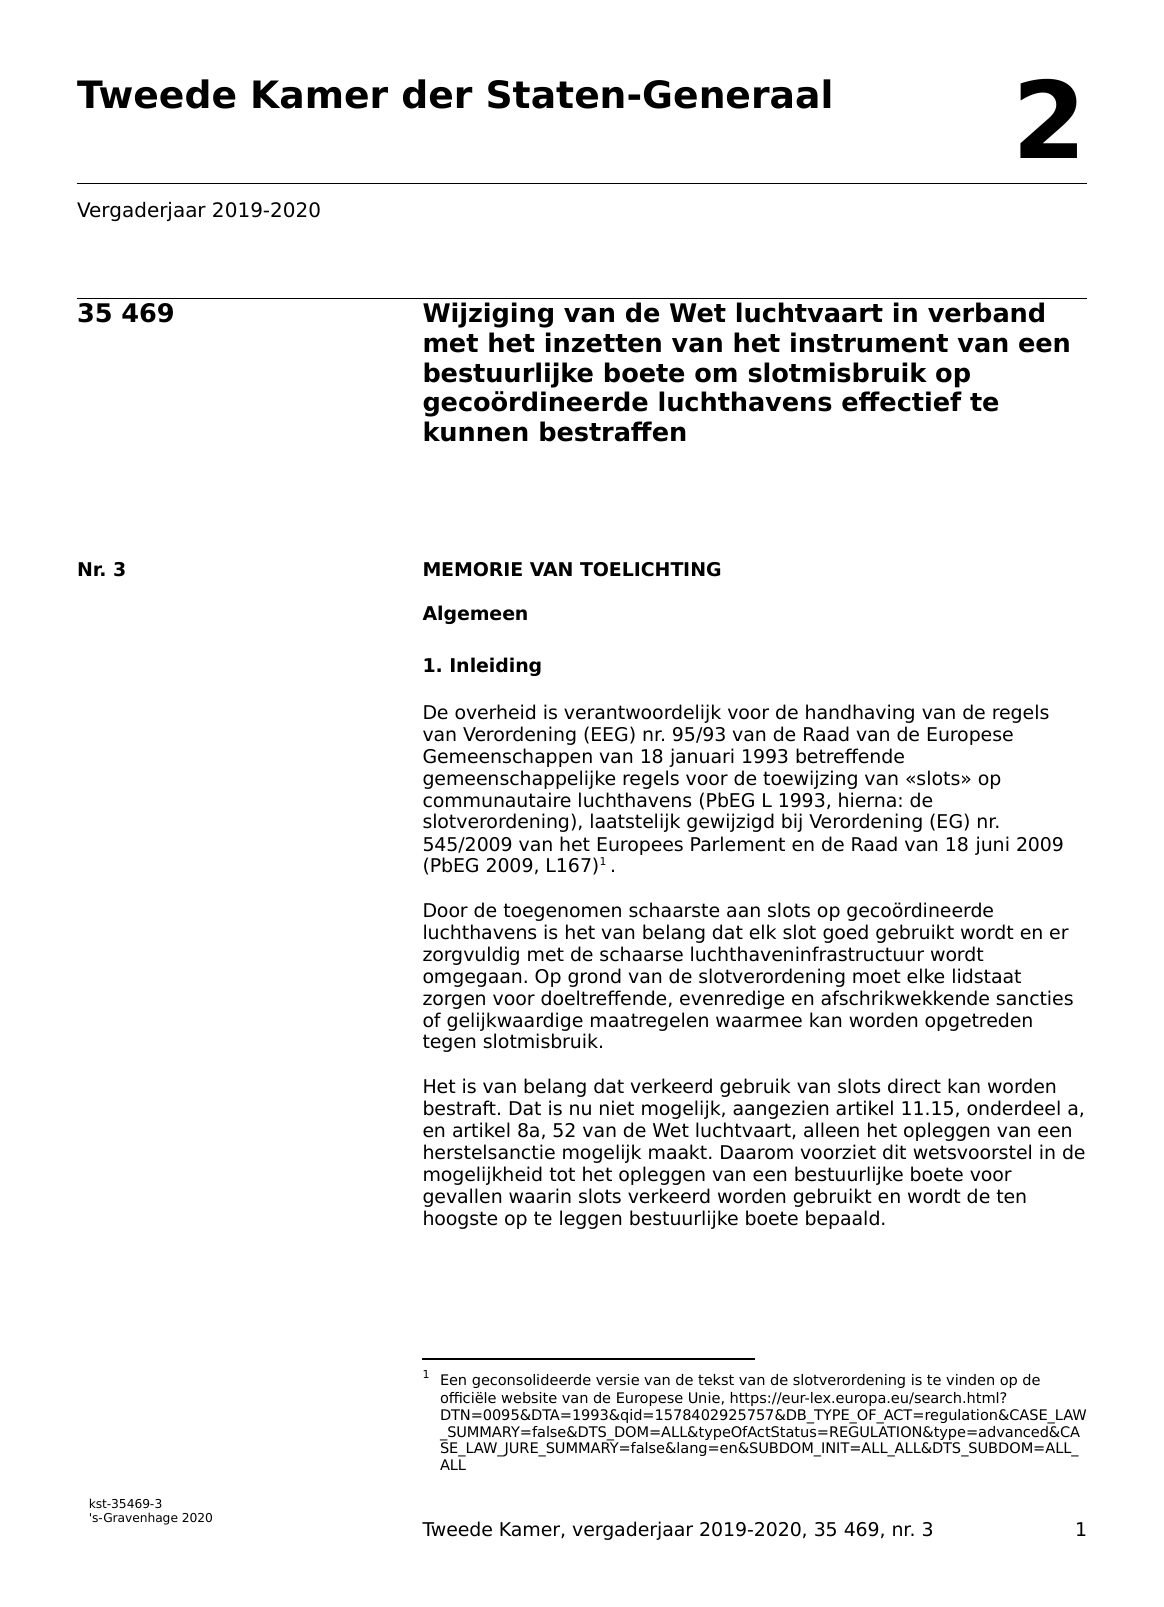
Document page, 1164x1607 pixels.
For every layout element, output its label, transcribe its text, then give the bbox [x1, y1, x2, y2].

text Door de toegenomen schaarste aan slots op gecoördineerde luchthavens is het van belang dat elk slot goed gebruikt wordt en er zorgvuldig met de schaarse luchthaveninfrastructuur wordt omgegaan. Op grond van de slotverordening moet elke lidstaat zorgen voor doeltreffende, evenredige en afschrikwekkende sancties of gelijkwaardige maatregelen waarmee kan worden opgetreden tegen slotmisbruik. [422, 899, 1087, 1053]
text Een geconsolideerde versie van de tekst van de slotverordening is te vinden op de officiële website van de Europese Unie, https://eur-lex.europa.eu/search.html?DTN=0095&DTA=1993&qid=1578402925757&DB_TYPE_OF_ACT=regulation&CASE_LAW_SUMMARY=false&DTS_DOM=ALL&typeOfActStatus=REGULATION&type=advanced&CASE_LAW_JURE_SUMMARY=false&lang=en&SUBDOM_INIT=ALL_ALL&DTS_SUBDOM=ALL_ALL [422, 1368, 1087, 1474]
text kst-35469-3 [88, 1497, 323, 1511]
table_header 2 [886, 59, 1087, 183]
text 's-Gravenhage 2020 [88, 1511, 323, 1525]
table_cell Vergaderjaar 2019-2020 [77, 184, 1087, 298]
subtitle 1. Inleiding [422, 654, 1087, 677]
text Het is van belang dat verkeerd gebruik van slots direct kan worden bestraft. Dat is nu niet mogelijk, aangezien artikel 11.15, onderdeel a, en artikel 8a, 52 van de Wet luchtvaart, alleen het opleggen van een herstelsanctie mogelijk maakt. Daarom voorziet dit wetsvoorstel in de mogelijkheid tot het opleggen van een bestuurlijke boete voor gevallen waarin slots verkeerd worden gebruikt en wordt de ten hoogste op te leggen bestuurlijke boete bepaald. [422, 1076, 1087, 1229]
subtitle Nr. 3 MEMORIE VAN TOELICHTING [77, 558, 1087, 580]
subtitle 35 469 Wijziging van de Wet luchtvaart in verband met het inzetten van het instrument van een bestuurlijke boete om slotmisbruik op gecoördineerde luchthavens effectief te kunnen bestraffen [77, 299, 1087, 447]
table_header Tweede Kamer der Staten-Generaal [77, 59, 886, 183]
text De overheid is verantwoordelijk voor de handhaving van de regels van Verordening (EEG) nr. 95/93 van de Raad van de Europese Gemeenschappen van 18 januari 1993 betreffende gemeenschappelijke regels voor de toewijzing van «slots» op communautaire luchthavens (PbEG L 1993, hierna: de slotverordening), laatstelijk gewijzigd bij Verordening (EG) nr. 545/2009 van het Europees Parlement en de Raad van 18 juni 2009 (PbEG 2009, L167). [422, 702, 1087, 877]
subtitle Algemeen [422, 603, 1087, 624]
